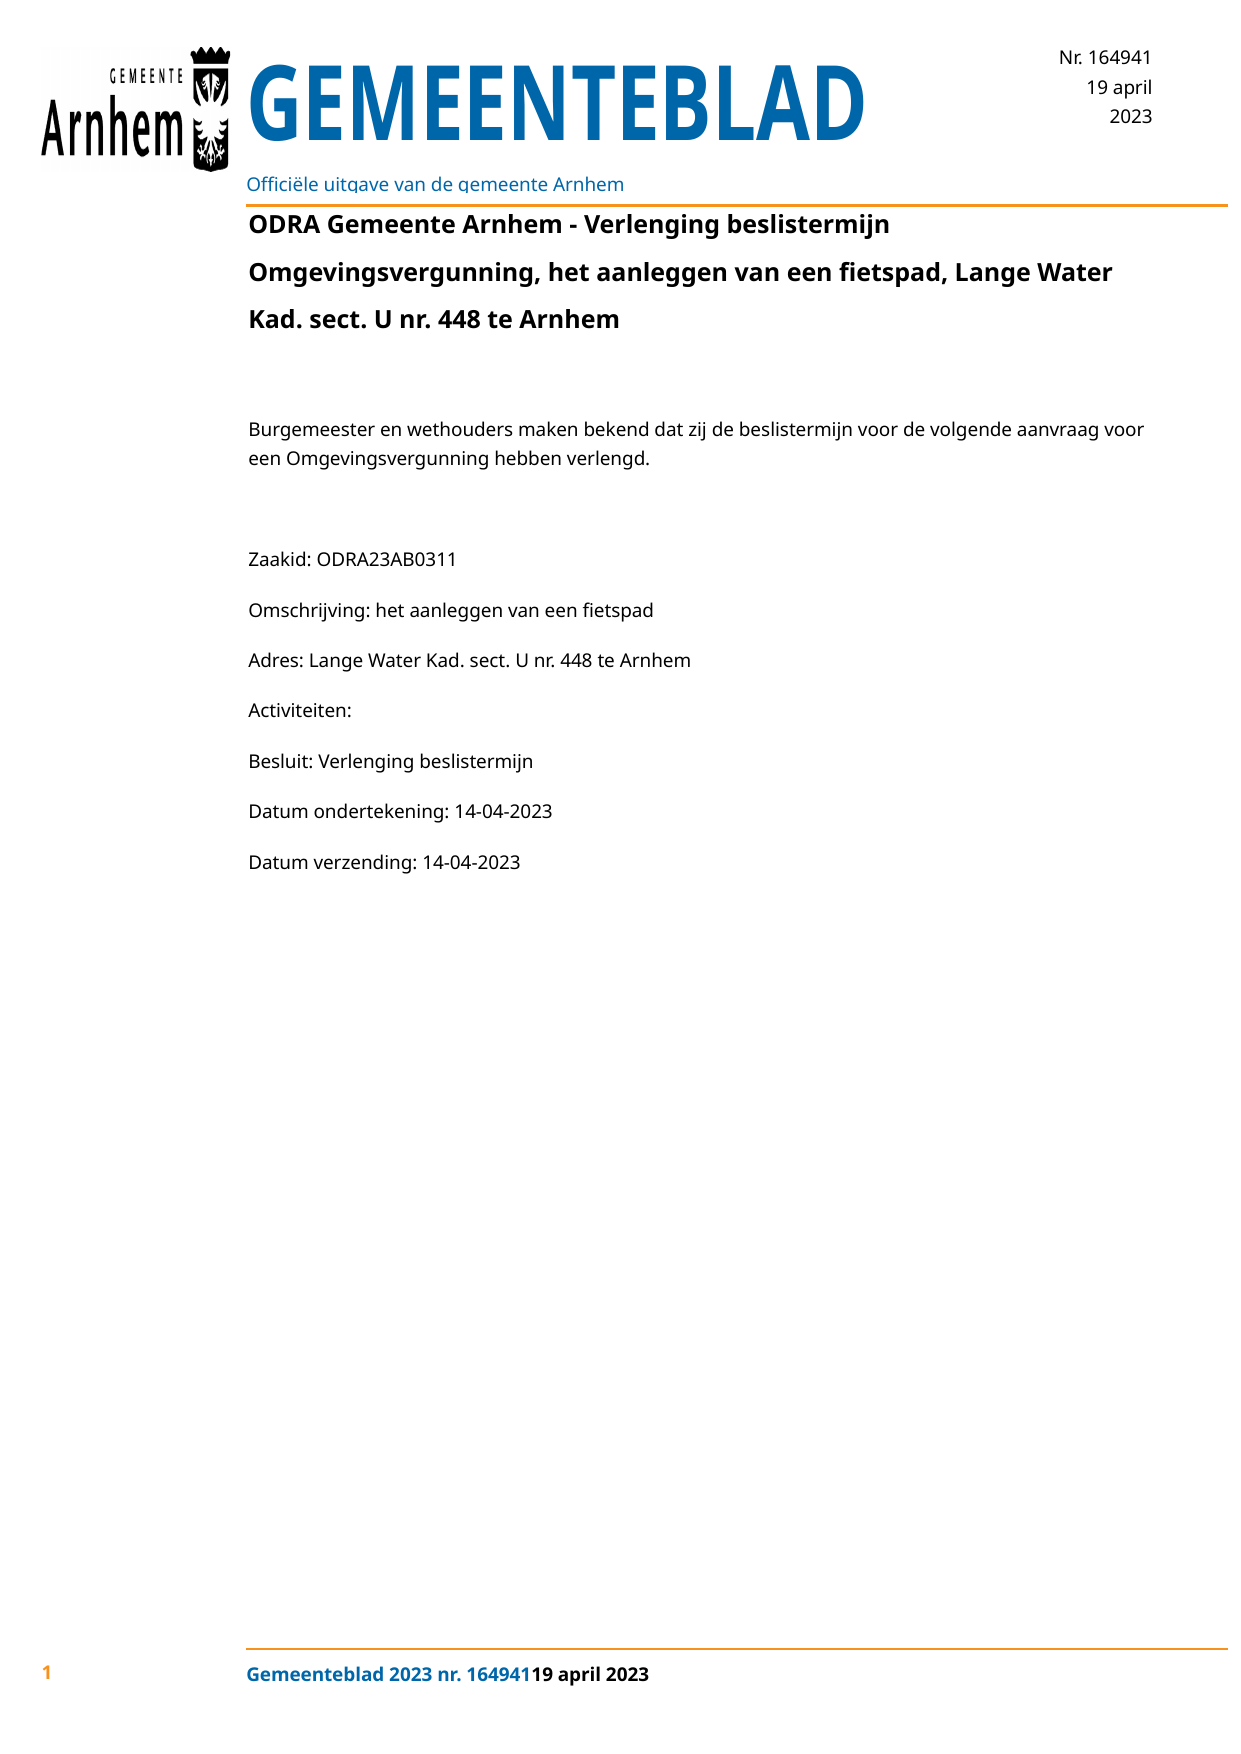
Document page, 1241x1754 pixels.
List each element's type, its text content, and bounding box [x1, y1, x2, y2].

text Zaakid: ODRA23AB0311 [248, 546, 1152, 572]
text Activiteiten: [248, 698, 1152, 723]
text Besluit: Verlenging beslistermijn [248, 748, 1152, 774]
text Burgemeester en wethouders maken bekend dat zij de beslistermijn voor de volgende aanvraag voor een Omgevingsvergunning hebben verlengd. [248, 416, 1152, 471]
picture [41, 47, 231, 172]
text Adres: Lange Water Kad. sect. U nr. 448 te Arnhem [248, 647, 1152, 673]
text Datum ondertekening: 14-04-2023 [248, 798, 1152, 824]
text Omschrijving: het aanleggen van een fietspad [248, 597, 1152, 622]
text Datum verzending: 14-04-2023 [248, 849, 1152, 874]
text ODRA Gemeente Arnhem - Verlenging beslistermijn Omgevingsvergunning, het aanleggen van een fietspad, Lange Water Kad. sect. U nr. 448 te Arnhem [248, 207, 1152, 336]
